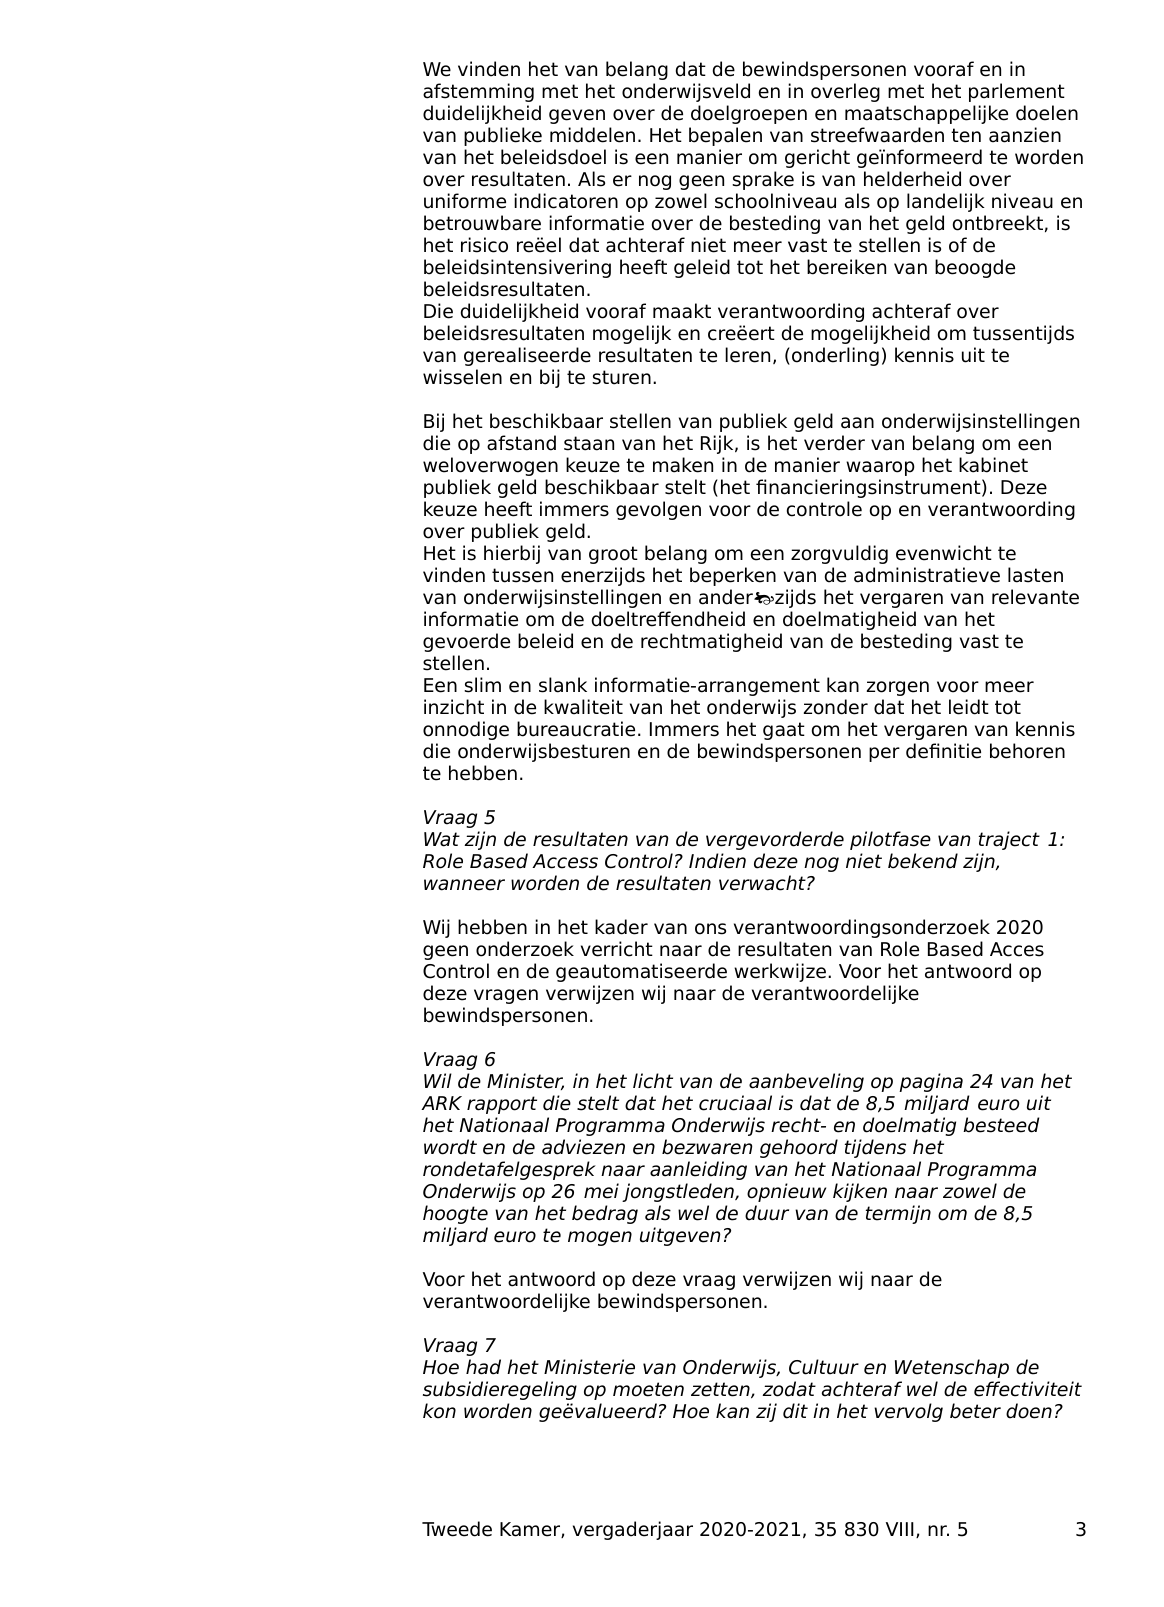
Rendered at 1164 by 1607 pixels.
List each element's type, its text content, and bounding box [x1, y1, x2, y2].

text Een slim en slank informatie-arrangement kan zorgen voor meer inzicht in de kwaliteit van het onderwijs zonder dat het leidt tot onnodige bureaucratie. Immers het gaat om het vergaren van kennis die onderwijsbesturen en de bewindspersonen per definitie behoren te hebben. [422, 675, 1087, 784]
text Het is hierbij van groot belang om een zorgvuldig evenwicht te vinden tussen enerzijds het beperken van de administratieve lasten van onderwijsinstellingen en anderzijds het vergaren van relevante informatie om de doeltreffendheid en doelmatigheid van het gevoerde beleid en de rechtmatigheid van de besteding vast te stellen. [422, 543, 1087, 675]
text Wil de Minister, in het licht van de aanbeveling op pagina 24 van het ARK rapport die stelt dat het cruciaal is dat de 8,5 miljard euro uit het Nationaal Programma Onderwijs recht- en doelmatig besteed wordt en de adviezen en bezwaren gehoord tijdens het rondetafelgesprek naar aanleiding van het Nationaal Programma Onderwijs op 26 mei jongstleden, opnieuw kijken naar zowel de hoogte van het bedrag als wel de duur van de termijn om de 8,5 miljard euro te mogen uitgeven? [422, 1071, 1087, 1247]
text Bij het beschikbaar stellen van publiek geld aan onderwijsinstellingen die op afstand staan van het Rijk, is het verder van belang om een weloverwogen keuze te maken in de manier waarop het kabinet publiek geld beschikbaar stelt (het financieringsinstrument). Deze keuze heeft immers gevolgen voor de controle op en verantwoording over publiek geld. [422, 411, 1087, 543]
text Wij hebben in het kader van ons verantwoordingsonderzoek 2020 geen onderzoek verricht naar de resultaten van Role Based Acces Control en de geautomatiseerde werkwijze. Voor het antwoord op deze vragen verwijzen wij naar de verantwoordelijke bewindspersonen. [422, 917, 1087, 1027]
text Vraag 5 [422, 807, 1087, 829]
text Voor het antwoord op deze vraag verwijzen wij naar de verantwoordelijke bewindspersonen. [422, 1269, 1087, 1313]
text Vraag 6 [422, 1049, 1087, 1071]
text We vinden het van belang dat de bewindspersonen vooraf en in afstemming met het onderwijsveld en in overleg met het parlement duidelijkheid geven over de doelgroepen en maatschappelijke doelen van publieke middelen. Het bepalen van streefwaarden ten aanzien van het beleidsdoel is een manier om gericht geïnformeerd te worden over resultaten. Als er nog geen sprake is van helderheid over uniforme indicatoren op zowel schoolniveau als op landelijk niveau en betrouwbare informatie over de besteding van het geld ontbreekt, is het risico reëel dat achteraf niet meer vast te stellen is of de beleidsintensivering heeft geleid tot het bereiken van beoogde beleidsresultaten. [422, 59, 1087, 301]
text Wat zijn de resultaten van de vergevorderde pilotfase van traject 1: Role Based Access Control? Indien deze nog niet bekend zijn, wanneer worden de resultaten verwacht? [422, 829, 1087, 895]
text Vraag 7 [422, 1335, 1087, 1357]
text Die duidelijkheid vooraf maakt verantwoording achteraf over beleidsresultaten mogelijk en creëert de mogelijkheid om tussentijds van gerealiseerde resultaten te leren, (onderling) kennis uit te wisselen en bij te sturen. [422, 301, 1087, 389]
text Hoe had het Ministerie van Onderwijs, Cultuur en Wetenschap de subsidieregeling op moeten zetten, zodat achteraf wel de effectiviteit kon worden geëvalueerd? Hoe kan zij dit in het vervolg beter doen? [422, 1357, 1087, 1423]
